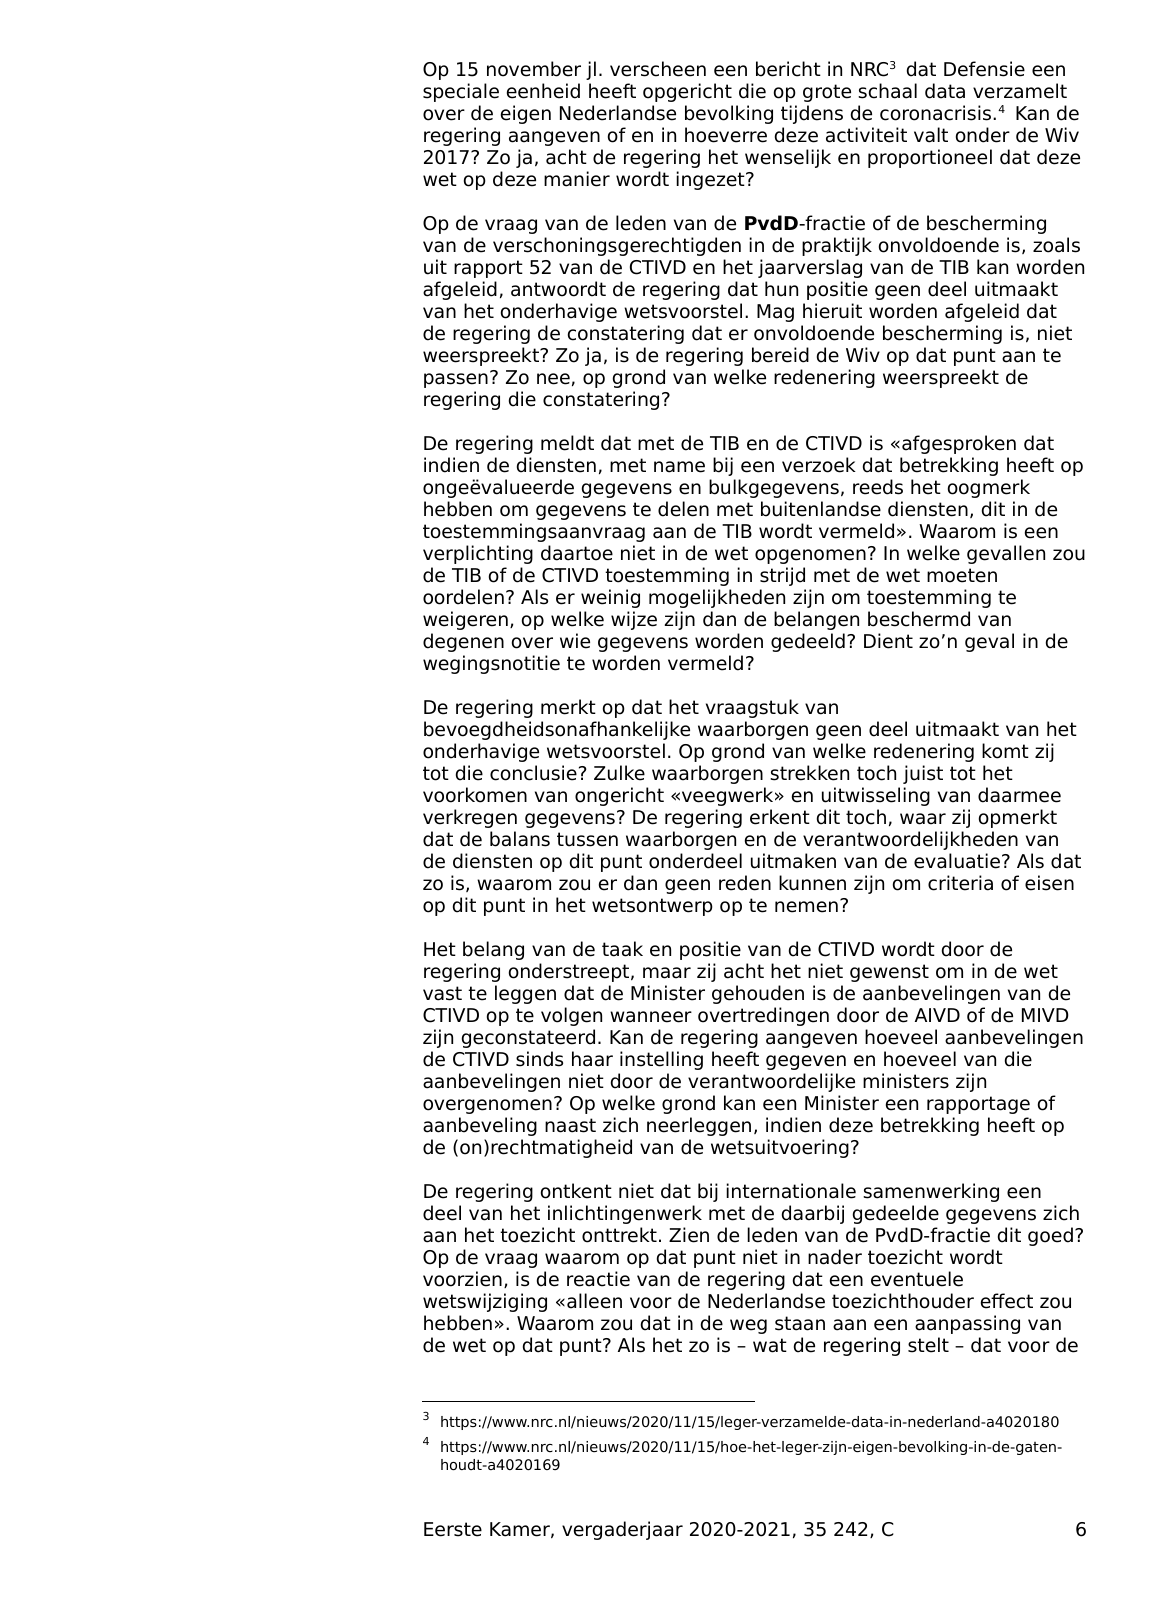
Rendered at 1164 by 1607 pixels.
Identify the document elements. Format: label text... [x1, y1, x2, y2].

text https://www.nrc.nl/nieuws/2020/11/15/leger-verzamelde-data-in-nederland-a4020180 [422, 1410, 1087, 1432]
text Op 15 november jl. verscheen een bericht in NRC dat Defensie een speciale eenheid heeft opgericht die op grote schaal data verzamelt over de eigen Nederlandse bevolking tijdens de coronacrisis. Kan de regering aangeven of en in hoeverre deze activiteit valt onder de Wiv 2017? Zo ja, acht de regering het wenselijk en proportioneel dat deze wet op deze manier wordt ingezet? [422, 59, 1087, 191]
text De regering ontkent niet dat bij internationale samenwerking een deel van het inlichtingenwerk met de daarbij gedeelde gegevens zich aan het toezicht onttrekt. Zien de leden van de PvdD-fractie dit goed? Op de vraag waarom op dat punt niet in nader toezicht wordt voorzien, is de reactie van de regering dat een eventuele wetswijziging «alleen voor de Nederlandse toezichthouder effect zou hebben». Waarom zou dat in de weg staan aan een aanpassing van de wet op dat punt? Als het zo is – wat de regering stelt – dat voor de [422, 1181, 1087, 1357]
text Op de vraag van de leden van de PvdD-fractie of de bescherming van de verschoningsgerechtigden in de praktijk onvoldoende is, zoals uit rapport 52 van de CTIVD en het jaarverslag van de TIB kan worden afgeleid, antwoordt de regering dat hun positie geen deel uitmaakt van het onderhavige wetsvoorstel. Mag hieruit worden afgeleid dat de regering de constatering dat er onvoldoende bescherming is, niet weerspreekt? Zo ja, is de regering bereid de Wiv op dat punt aan te passen? Zo nee, op grond van welke redenering weerspreekt de regering die constatering? [422, 213, 1087, 411]
text De regering merkt op dat het vraagstuk van bevoegdheidsonafhankelijke waarborgen geen deel uitmaakt van het onderhavige wetsvoorstel. Op grond van welke redenering komt zij tot die conclusie? Zulke waarborgen strekken toch juist tot het voorkomen van ongericht «veegwerk» en uitwisseling van daarmee verkregen gegevens? De regering erkent dit toch, waar zij opmerkt dat de balans tussen waarborgen en de verantwoordelijkheden van de diensten op dit punt onderdeel uitmaken van de evaluatie? Als dat zo is, waarom zou er dan geen reden kunnen zijn om criteria of eisen op dit punt in het wetsontwerp op te nemen? [422, 697, 1087, 917]
text Het belang van de taak en positie van de CTIVD wordt door de regering onderstreept, maar zij acht het niet gewenst om in de wet vast te leggen dat de Minister gehouden is de aanbevelingen van de CTIVD op te volgen wanneer overtredingen door de AIVD of de MIVD zijn geconstateerd. Kan de regering aangeven hoeveel aanbevelingen de CTIVD sinds haar instelling heeft gegeven en hoeveel van die aanbevelingen niet door de verantwoordelijke ministers zijn overgenomen? Op welke grond kan een Minister een rapportage of aanbeveling naast zich neerleggen, indien deze betrekking heeft op de (on)rechtmatigheid van de wetsuitvoering? [422, 939, 1087, 1159]
text https://www.nrc.nl/nieuws/2020/11/15/hoe-het-leger-zijn-eigen-bevolking-in-de-gaten-houdt-a4020169 [422, 1435, 1087, 1474]
text De regering meldt dat met de TIB en de CTIVD is «afgesproken dat indien de diensten, met name bij een verzoek dat betrekking heeft op ongeëvalueerde gegevens en bulkgegevens, reeds het oogmerk hebben om gegevens te delen met buitenlandse diensten, dit in de toestemmingsaanvraag aan de TIB wordt vermeld». Waarom is een verplichting daartoe niet in de wet opgenomen? In welke gevallen zou de TIB of de CTIVD toestemming in strijd met de wet moeten oordelen? Als er weinig mogelijkheden zijn om toestemming te weigeren, op welke wijze zijn dan de belangen beschermd van degenen over wie gegevens worden gedeeld? Dient zo’n geval in de wegingsnotitie te worden vermeld? [422, 433, 1087, 675]
